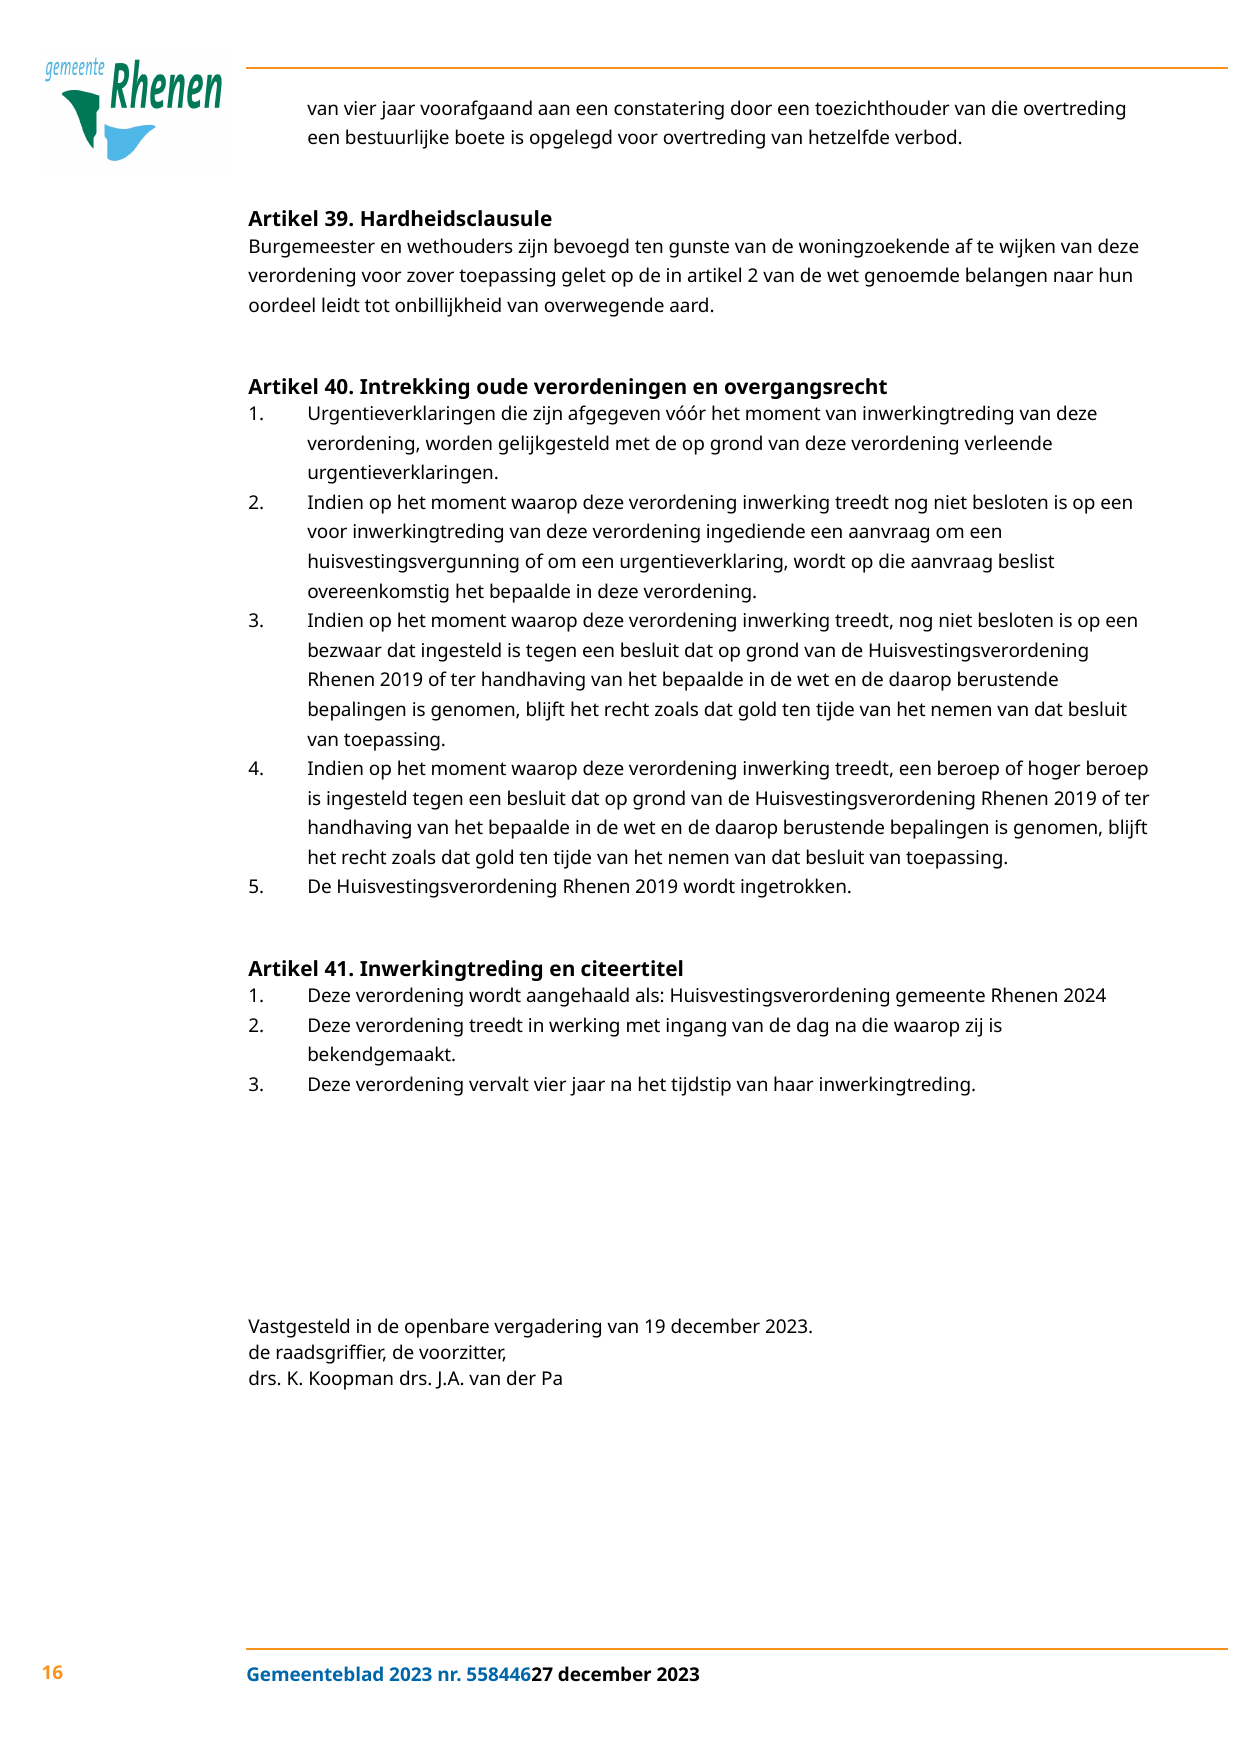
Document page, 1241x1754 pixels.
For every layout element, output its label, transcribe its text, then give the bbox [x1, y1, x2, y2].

text Artikel 41. Inwerkingtreding en citeertitel [248, 954, 1152, 982]
list Deze verordening wordt aangehaald als: Huisvestingsverordening gemeente Rhenen 2024 [248, 982, 1152, 1008]
list De Huisvestingsverordening Rhenen 2019 wordt ingetrokken. [248, 874, 1152, 899]
list Indien op het moment waarop deze verordening inwerking treedt, nog niet besloten is op een bezwaar dat ingesteld is tegen een besluit dat op grond van de Huisvestingsverordening Rhenen 2019 of ter handhaving van het bepaalde in de wet en de daarop berustende bepalingen is genomen, blijft het recht zoals dat gold ten tijde van het nemen van dat besluit van toepassing. [248, 607, 1152, 752]
text drs. K. Koopman drs. J.A. van der Pa [248, 1365, 1152, 1391]
list Deze verordening treedt in werking met ingang van de dag na die waarop zij is bekendgemaakt. [248, 1012, 1152, 1067]
text Burgemeester en wethouders zijn bevoegd ten gunste van de woningzoekende af te wijken van deze verordening voor zover toepassing gelet op de in artikel 2 van de wet genoemde belangen naar hun oordeel leidt tot onbillijkheid van overwegende aard. [248, 233, 1152, 318]
picture [41, 47, 231, 172]
list Indien op het moment waarop deze verordening inwerking treedt nog niet besloten is op een voor inwerkingtreding van deze verordening ingediende een aanvraag om een huisvestingsvergunning of om een urgentieverklaring, wordt op die aanvraag beslist overeenkomstig het bepaalde in deze verordening. [248, 489, 1152, 604]
list Indien op het moment waarop deze verordening inwerking treedt, een beroep of hoger beroep is ingesteld tegen een besluit dat op grond van de Huisvestingsverordening Rhenen 2019 of ter handhaving van het bepaalde in de wet en de daarop berustende bepalingen is genomen, blijft het recht zoals dat gold ten tijde van het nemen van dat besluit van toepassing. [248, 755, 1152, 870]
text Artikel 40. Intrekking oude verordeningen en overgangsrecht [248, 372, 1152, 400]
text Vastgesteld in de openbare vergadering van 19 december 2023. [248, 1314, 1152, 1339]
text Artikel 39. Hardheidsclausule [248, 204, 1152, 233]
text de raadsgriffier, de voorzitter, [248, 1339, 1152, 1365]
list Deze verordening vervalt vier jaar na het tijdstip van haar inwerkingtreding. [248, 1071, 1152, 1097]
list van vier jaar voorafgaand aan een constatering door een toezichthouder van die overtreding een bestuurlijke boete is opgelegd voor overtreding van hetzelfde verbod. [248, 95, 1152, 150]
list Urgentieverklaringen die zijn afgegeven vóór het moment van inwerkingtreding van deze verordening, worden gelijkgesteld met de op grond van deze verordening verleende urgentieverklaringen. [248, 400, 1152, 485]
